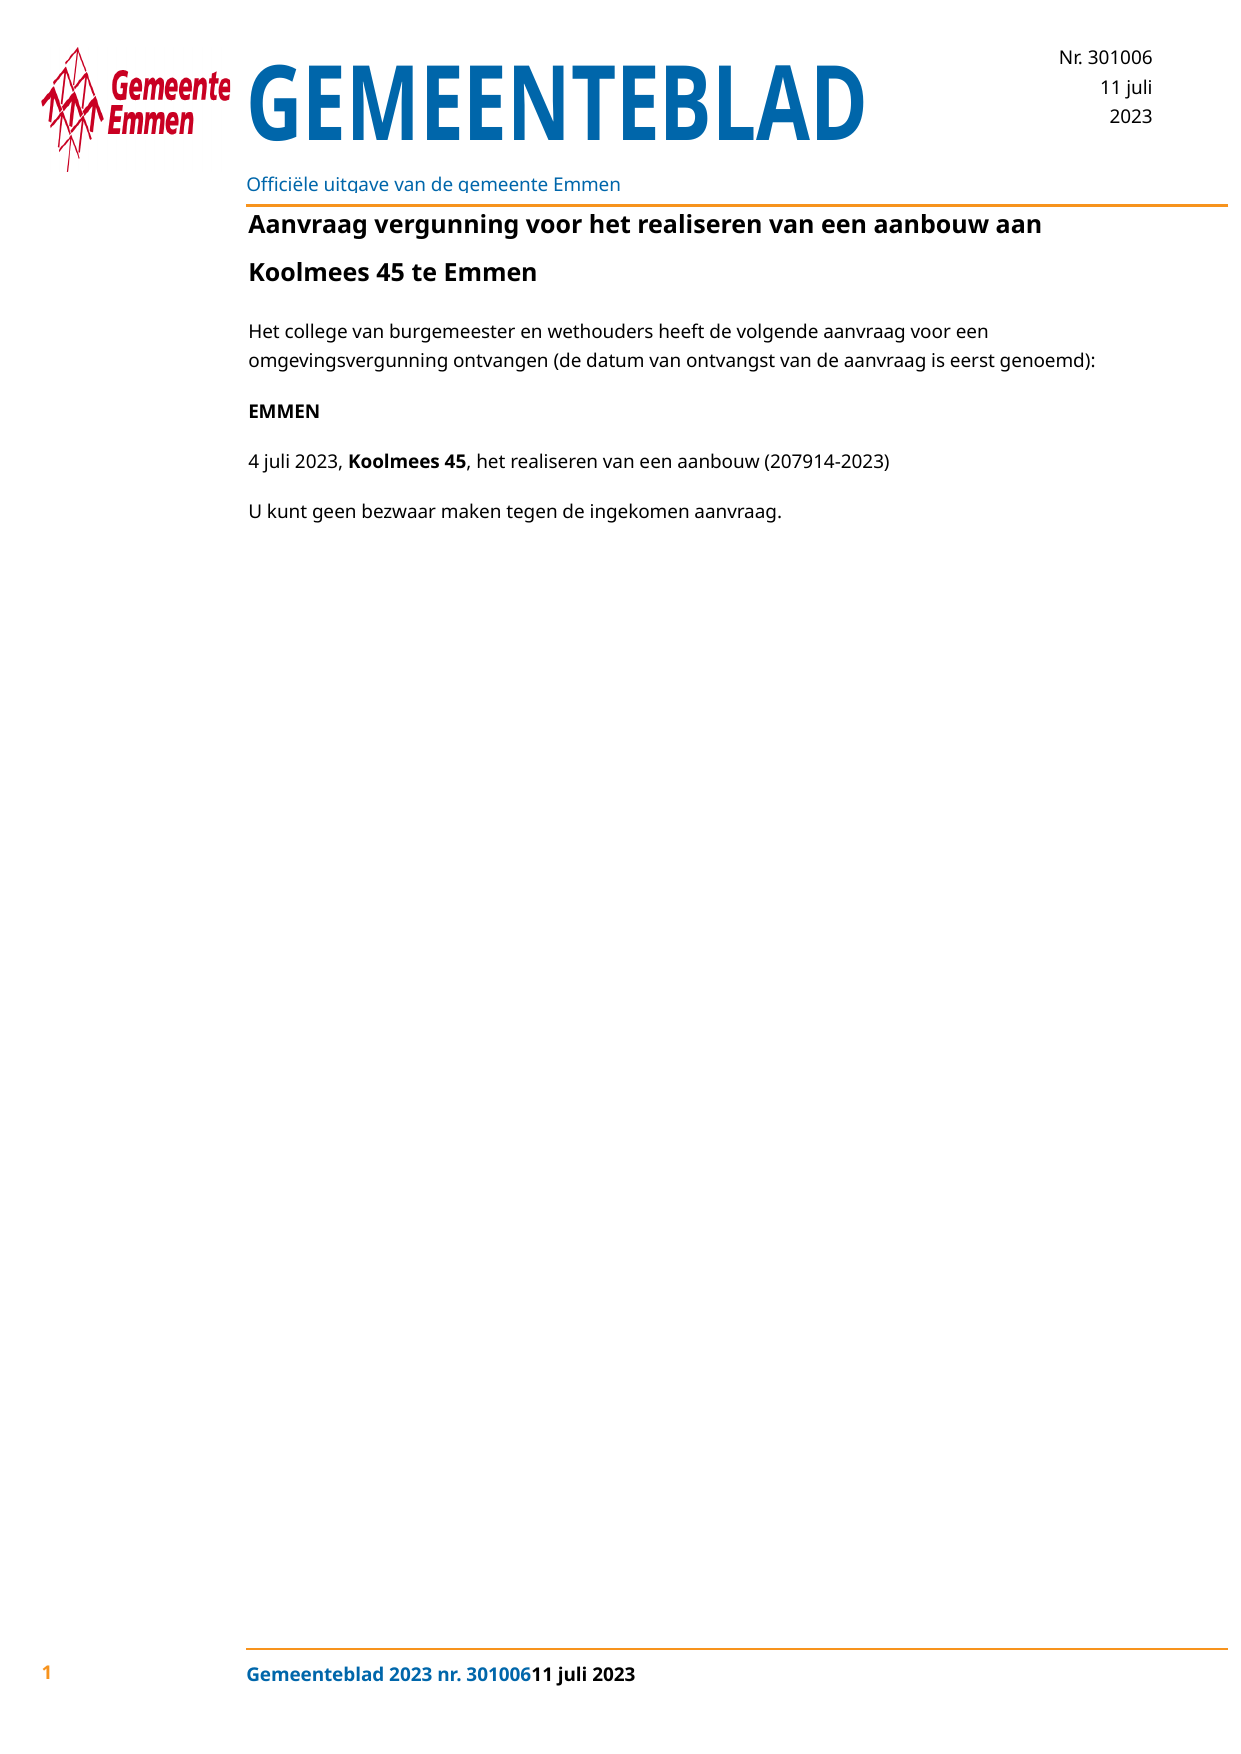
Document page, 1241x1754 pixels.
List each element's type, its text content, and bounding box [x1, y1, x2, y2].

text EMMEN [248, 398, 1152, 424]
text Het college van burgemeester en wethouders heeft de volgende aanvraag voor een omgevingsvergunning ontvangen (de datum van ontvangst van de aanvraag is eerst genoemd): [248, 318, 1152, 373]
text U kunt geen bezwaar maken tegen de ingekomen aanvraag. [248, 499, 1152, 524]
picture [41, 47, 231, 172]
text 4 juli 2023, Koolmees 45, het realiseren van een aanbouw (207914-2023) [248, 448, 1152, 474]
text Aanvraag vergunning voor het realiseren van een aanbouw aan Koolmees 45 te Emmen [248, 207, 1152, 288]
